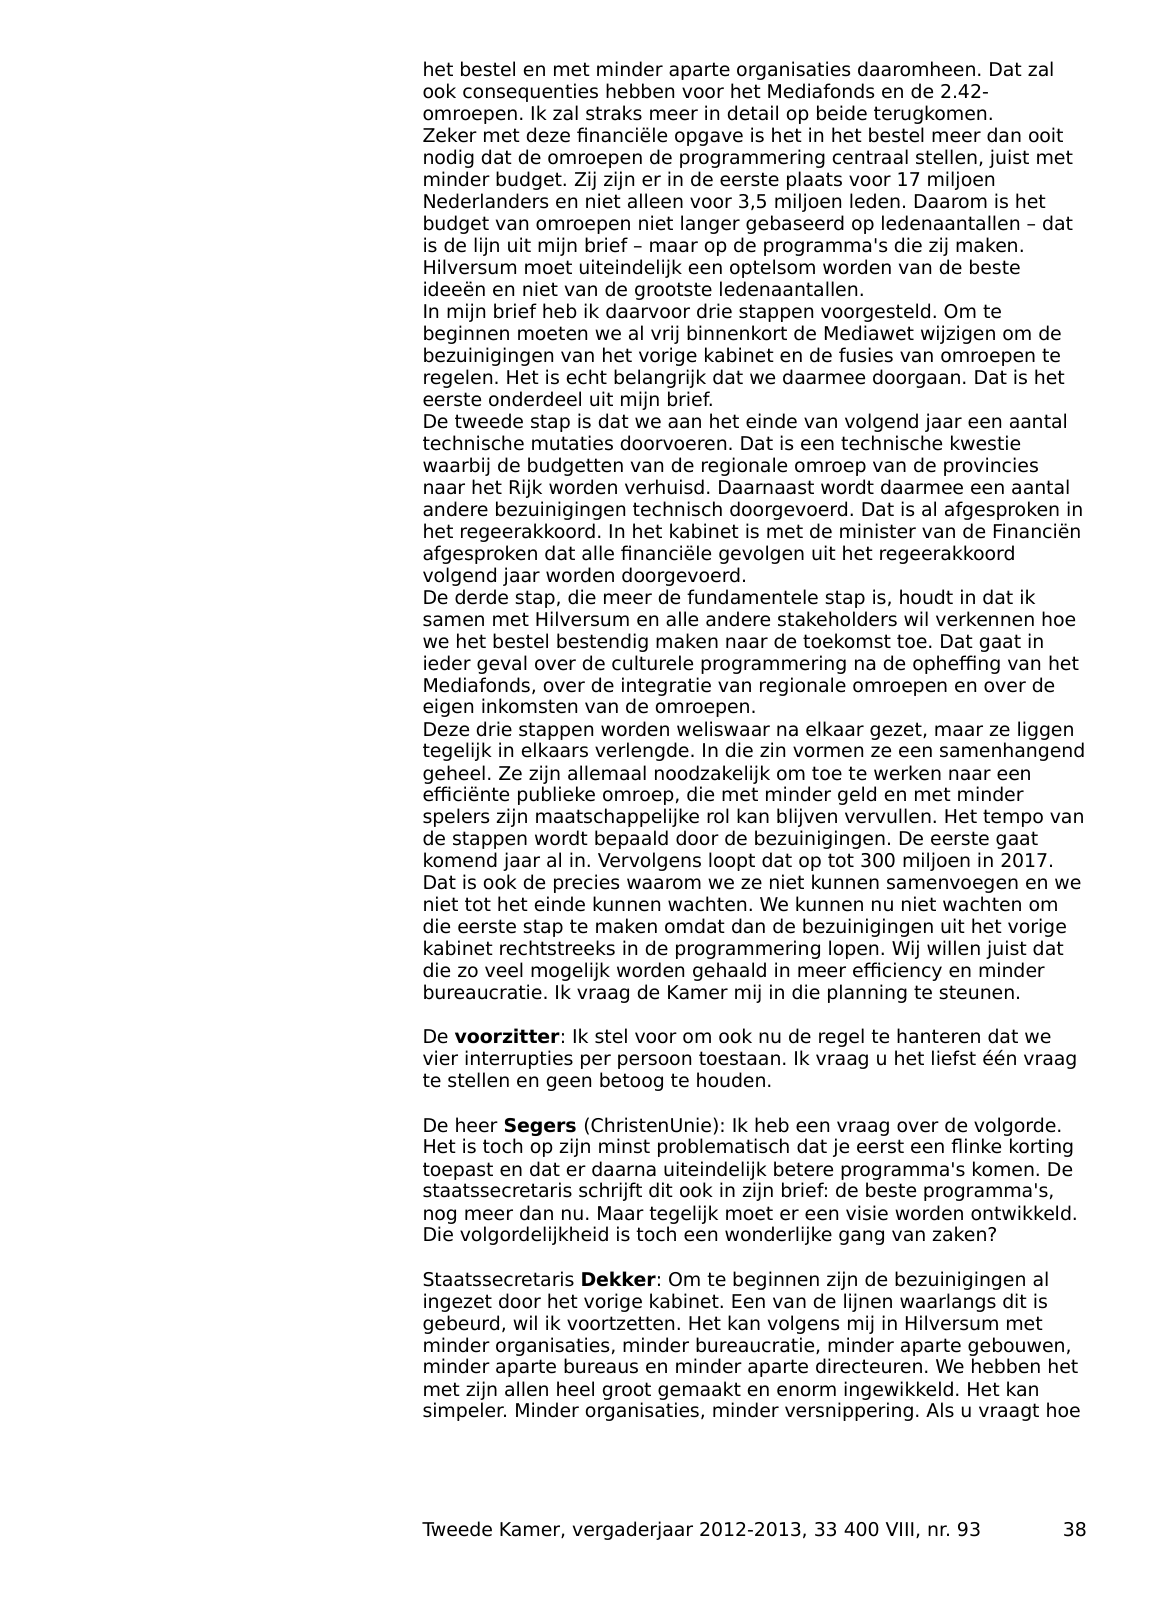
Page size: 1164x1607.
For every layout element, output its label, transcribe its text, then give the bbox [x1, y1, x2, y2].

text Zeker met deze financiële opgave is het in het bestel meer dan ooit nodig dat de omroepen de programmering centraal stellen, juist met minder budget. Zij zijn er in de eerste plaats voor 17 miljoen Nederlanders en niet alleen voor 3,5 miljoen leden. Daarom is het budget van omroepen niet langer gebaseerd op ledenaantallen – dat is de lijn uit mijn brief – maar op de programma's die zij maken. Hilversum moet uiteindelijk een optelsom worden van de beste ideeën en niet van de grootste ledenaantallen. [422, 125, 1087, 301]
text De voorzitter: Ik stel voor om ook nu de regel te hanteren dat we vier interrupties per persoon toestaan. Ik vraag u het liefst één vraag te stellen en geen betoog te houden. [422, 1026, 1087, 1092]
text De tweede stap is dat we aan het einde van volgend jaar een aantal technische mutaties doorvoeren. Dat is een technische kwestie waarbij de budgetten van de regionale omroep van de provincies naar het Rijk worden verhuisd. Daarnaast wordt daarmee een aantal andere bezuinigingen technisch doorgevoerd. Dat is al afgesproken in het regeerakkoord. In het kabinet is met de minister van de Financiën afgesproken dat alle financiële gevolgen uit het regeerakkoord volgend jaar worden doorgevoerd. [422, 411, 1087, 587]
text In mijn brief heb ik daarvoor drie stappen voorgesteld. Om te beginnen moeten we al vrij binnenkort de Mediawet wijzigen om de bezuinigingen van het vorige kabinet en de fusies van omroepen te regelen. Het is echt belangrijk dat we daarmee doorgaan. Dat is het eerste onderdeel uit mijn brief. [422, 301, 1087, 411]
text Staatssecretaris Dekker: Om te beginnen zijn de bezuinigingen al ingezet door het vorige kabinet. Een van de lijnen waarlangs dit is gebeurd, wil ik voortzetten. Het kan volgens mij in Hilversum met minder organisaties, minder bureaucratie, minder aparte gebouwen, minder aparte bureaus en minder aparte directeuren. We hebben het met zijn allen heel groot gemaakt en enorm ingewikkeld. Het kan simpeler. Minder organisaties, minder versnippering. Als u vraagt hoe [422, 1268, 1087, 1422]
text De heer Segers (ChristenUnie): Ik heb een vraag over de volgorde. Het is toch op zijn minst problematisch dat je eerst een flinke korting toepast en dat er daarna uiteindelijk betere programma's komen. De staatssecretaris schrijft dit ook in zijn brief: de beste programma's, nog meer dan nu. Maar tegelijk moet er een visie worden ontwikkeld. Die volgordelijkheid is toch een wonderlijke gang van zaken? [422, 1114, 1087, 1246]
text Deze drie stappen worden weliswaar na elkaar gezet, maar ze liggen tegelijk in elkaars verlengde. In die zin vormen ze een samenhangend geheel. Ze zijn allemaal noodzakelijk om toe te werken naar een efficiënte publieke omroep, die met minder geld en met minder spelers zijn maatschappelijke rol kan blijven vervullen. Het tempo van de stappen wordt bepaald door de bezuinigingen. De eerste gaat komend jaar al in. Vervolgens loopt dat op tot 300 miljoen in 2017. Dat is ook de precies waarom we ze niet kunnen samenvoegen en we niet tot het einde kunnen wachten. We kunnen nu niet wachten om die eerste stap te maken omdat dan de bezuinigingen uit het vorige kabinet rechtstreeks in de programmering lopen. Wij willen juist dat die zo veel mogelijk worden gehaald in meer efficiency en minder bureaucratie. Ik vraag de Kamer mij in die planning te steunen. [422, 718, 1087, 1004]
text het bestel en met minder aparte organisaties daaromheen. Dat zal ook consequenties hebben voor het Mediafonds en de 2.42-omroepen. Ik zal straks meer in detail op beide terugkomen. [422, 59, 1087, 125]
text De derde stap, die meer de fundamentele stap is, houdt in dat ik samen met Hilversum en alle andere stakeholders wil verkennen hoe we het bestel bestendig maken naar de toekomst toe. Dat gaat in ieder geval over de culturele programmering na de opheffing van het Mediafonds, over de integratie van regionale omroepen en over de eigen inkomsten van de omroepen. [422, 587, 1087, 718]
